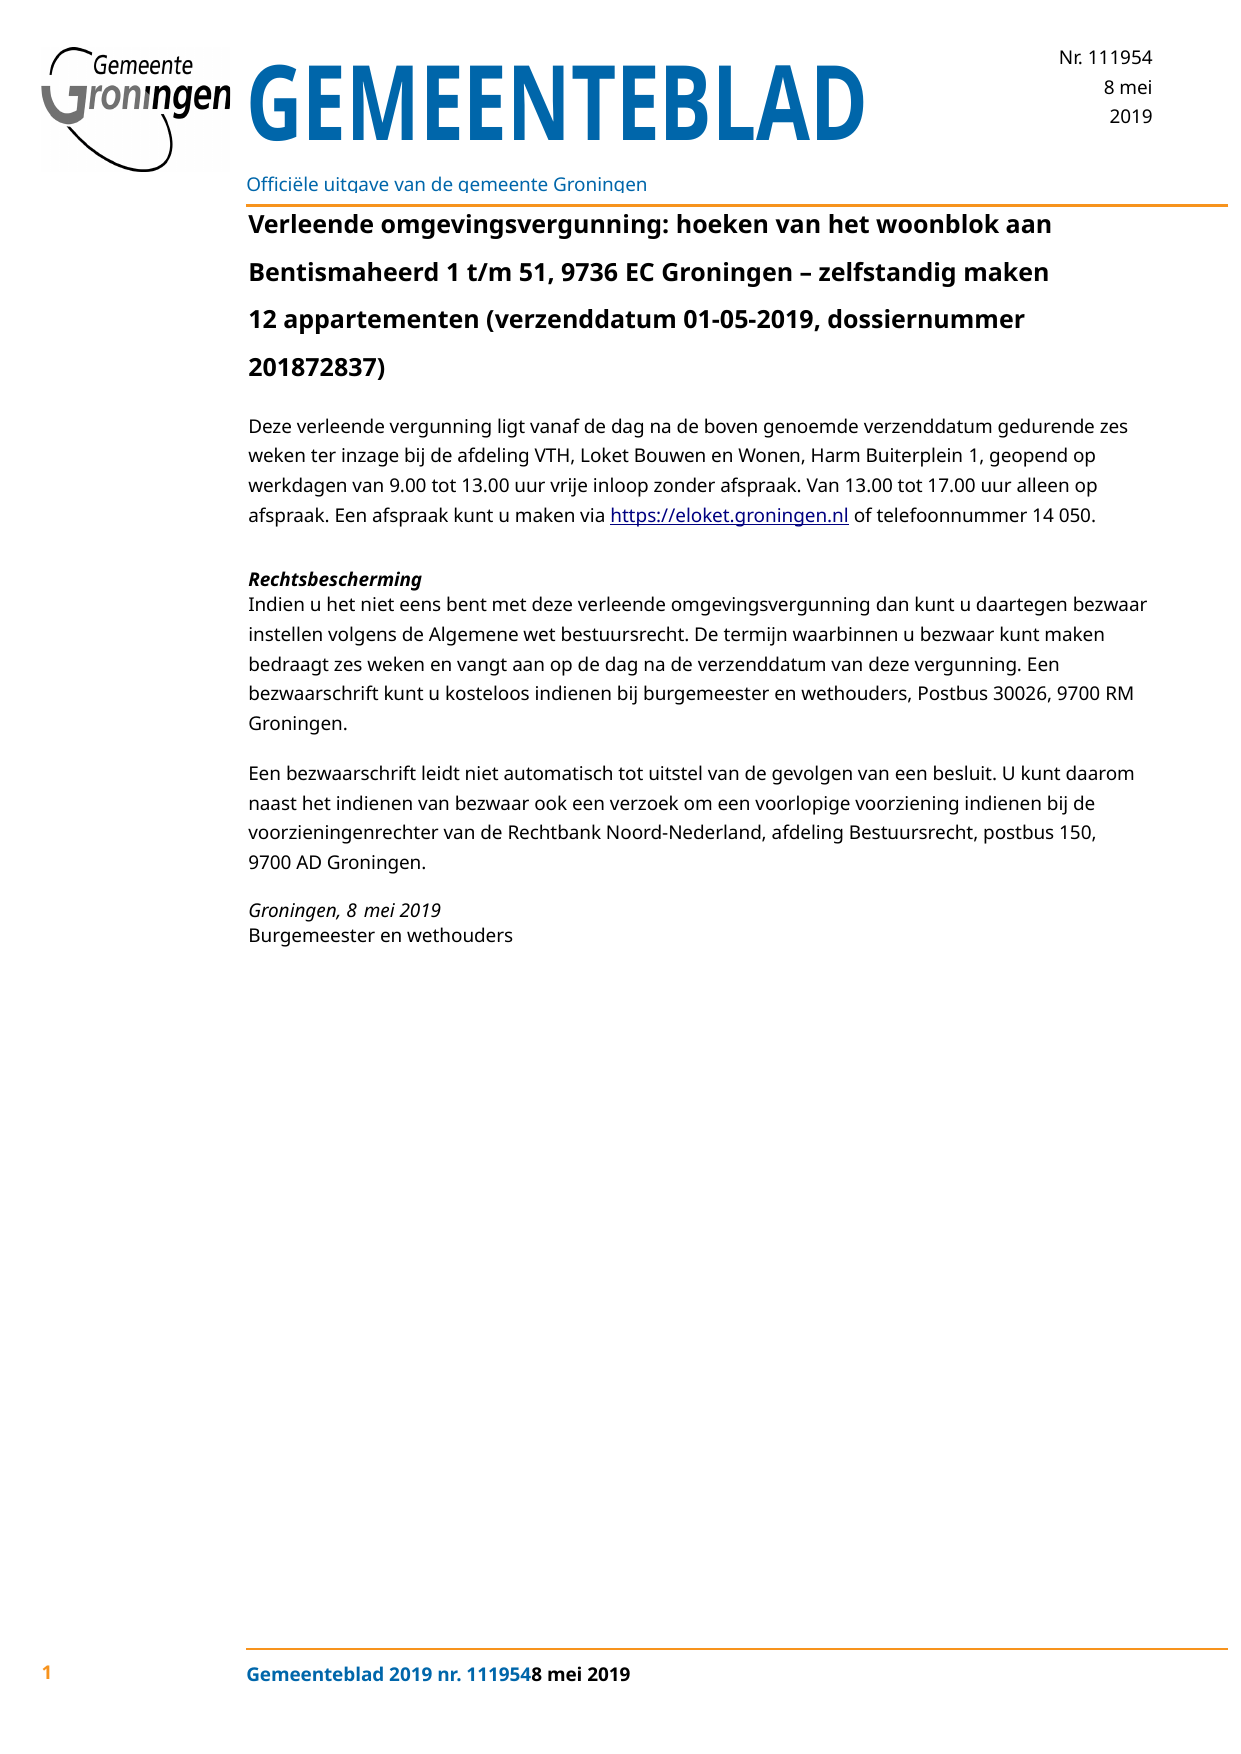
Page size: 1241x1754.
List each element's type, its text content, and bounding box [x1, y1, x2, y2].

text Groningen, 8 mei 2019 [248, 897, 1152, 923]
text Een bezwaarschrift leidt niet automatisch tot uitstel van de gevolgen van een besluit. U kunt daarom naast het indienen van bezwaar ook een verzoek om een voorlopige voorziening indienen bij de voorzieningenrechter van de Rechtbank Noord-Nederland, afdeling Bestuursrecht, postbus 150, 9700 AD Groningen. [248, 760, 1152, 875]
text Burgemeester en wethouders [248, 923, 1152, 948]
text Rechtsbescherming [248, 566, 1152, 592]
text Indien u het niet eens bent met deze verleende omgevingsvergunning dan kunt u daartegen bezwaar instellen volgens de Algemene wet bestuursrecht. De termijn waarbinnen u bezwaar kunt maken bedraagt zes weken en vangt aan op de dag na de verzenddatum van deze vergunning. Een bezwaarschrift kunt u kosteloos indienen bij burgemeester en wethouders, Postbus 30026, 9700 RM Groningen. [248, 592, 1152, 736]
picture [41, 47, 231, 172]
text Verleende omgevingsvergunning: hoeken van het woonblok aan Bentismaheerd 1 t/m 51, 9736 EC Groningen – zelfstandig maken 12 appartementen (verzenddatum 01-05-2019, dossiernummer 201872837) [248, 207, 1152, 384]
text Deze verleende vergunning ligt vanaf de dag na de boven genoemde verzenddatum gedurende zes weken ter inzage bij de afdeling VTH, Loket Bouwen en Wonen, Harm Buiterplein 1, geopend op werkdagen van 9.00 tot 13.00 uur vrije inloop zonder afspraak. Van 13.00 tot 17.00 uur alleen op afspraak. Een afspraak kunt u maken via https://eloket.groningen.nl of telefoonnummer 14 050. [248, 413, 1152, 528]
